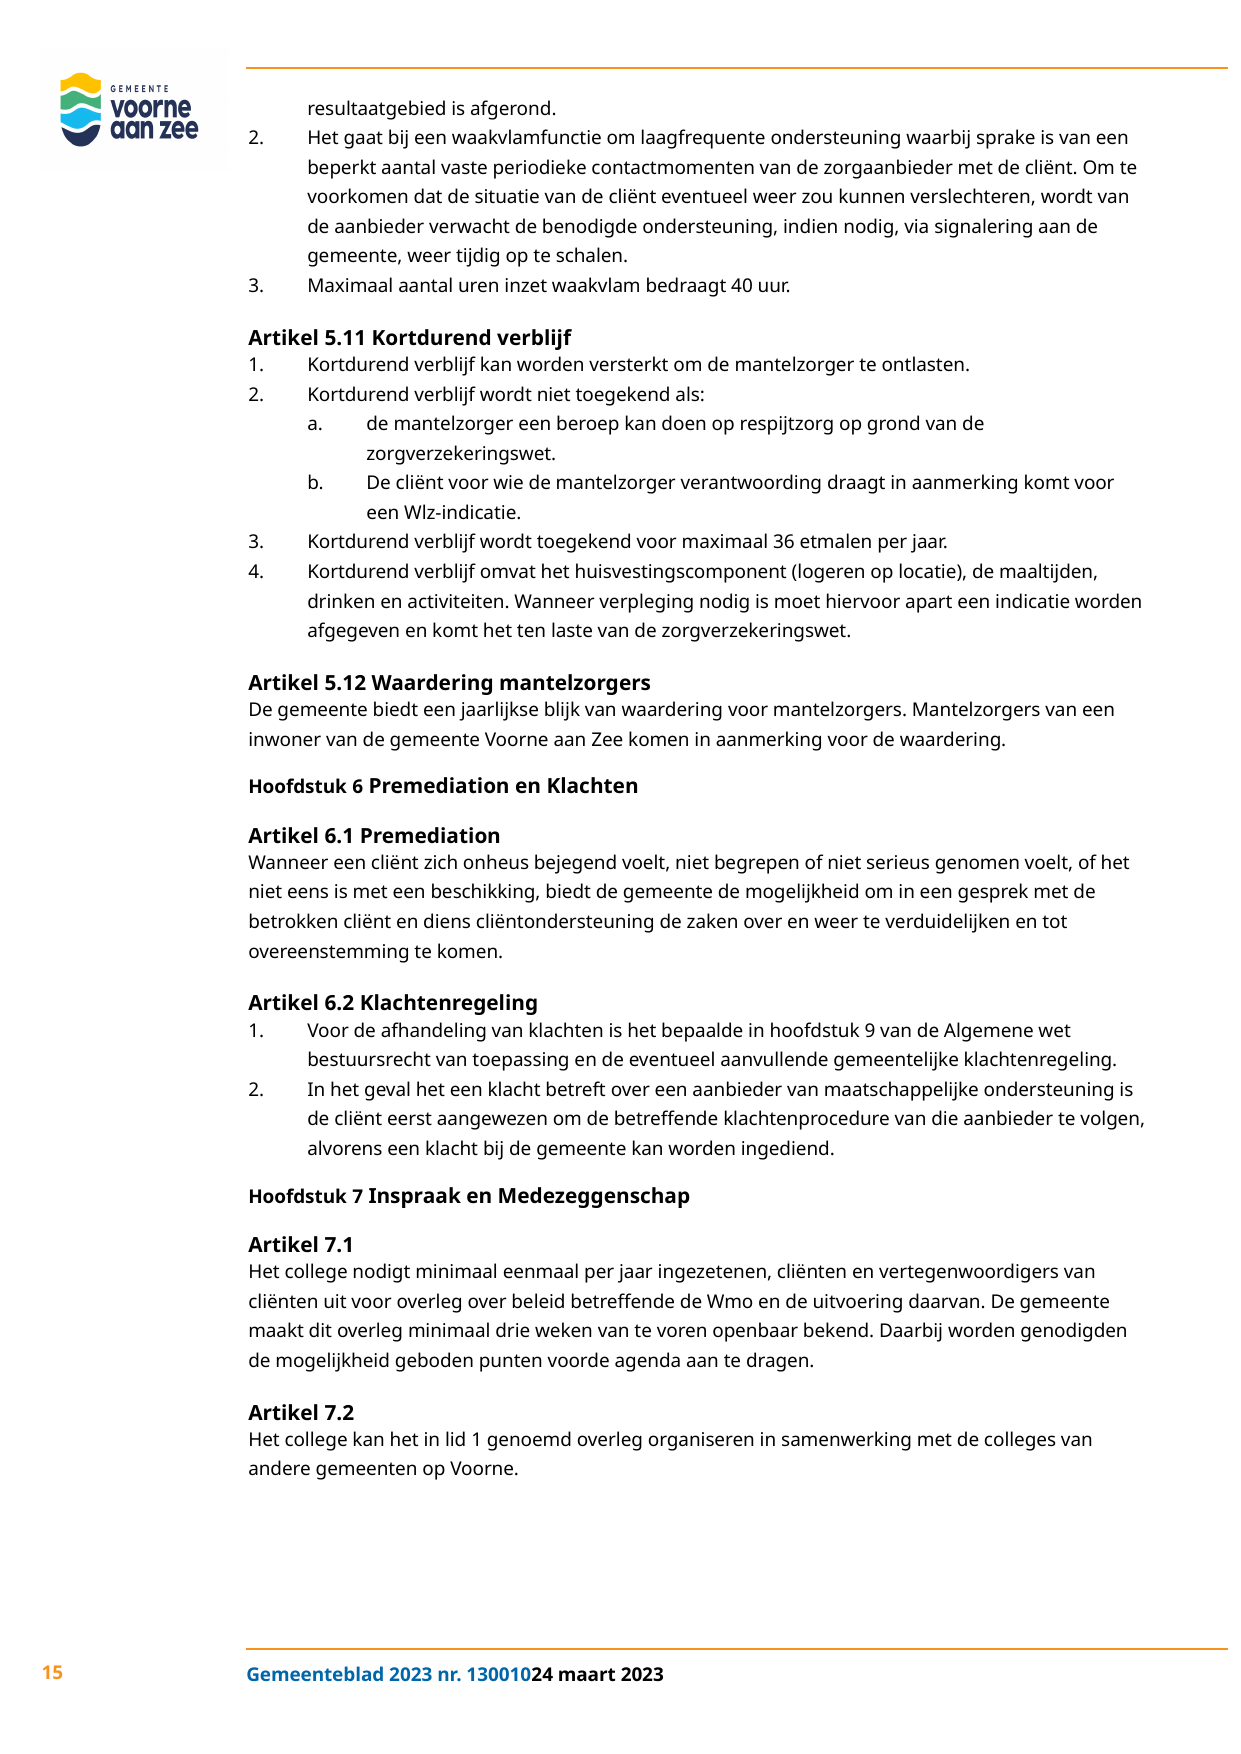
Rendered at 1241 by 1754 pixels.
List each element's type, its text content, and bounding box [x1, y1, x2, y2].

text Artikel 6.2 Klachtenregeling [248, 988, 1152, 1017]
text Artikel 5.12 Waardering mantelzorgers [248, 668, 1152, 696]
list resultaatgebied is afgerond. [248, 95, 1152, 121]
text Hoofdstuk 6 Premediation en Klachten [248, 771, 1152, 800]
text Het college kan het in lid 1 genoemd overleg organiseren in samenwerking met de colleges van andere gemeenten op Voorne. [248, 1426, 1152, 1481]
list Kortdurend verblijf wordt toegekend voor maximaal 36 etmalen per jaar. [248, 529, 1152, 554]
text Wanneer een cliënt zich onheus bejegend voelt, niet begrepen of niet serieus genomen voelt, of het niet eens is met een beschikking, biedt de gemeente de mogelijkheid om in een gesprek met de betrokken cliënt en diens cliëntondersteuning de zaken over en weer te verduidelijken en tot overeenstemming te komen. [248, 849, 1152, 964]
list Kortdurend verblijf omvat het huisvestingscomponent (logeren op locatie), de maaltijden, drinken en activiteiten. Wanneer verpleging nodig is moet hiervoor apart een indicatie worden afgegeven en komt het ten laste van de zorgverzekeringswet. [248, 558, 1152, 643]
picture [41, 47, 231, 172]
text De gemeente biedt een jaarlijkse blijk van waardering voor mantelzorgers. Mantelzorgers van een inwoner van de gemeente Voorne aan Zee komen in aanmerking voor de waardering. [248, 696, 1152, 752]
text Artikel 7.2 [248, 1398, 1152, 1426]
list Kortdurend verblijf wordt niet toegekend als: [248, 381, 1152, 406]
text Artikel 6.1 Premediation [248, 821, 1152, 849]
list Maximaal aantal uren inzet waakvlam bedraagt 40 uur. [248, 272, 1152, 298]
list Het gaat bij een waakvlamfunctie om laagfrequente ondersteuning waarbij sprake is van een beperkt aantal vaste periodieke contactmomenten van de zorgaanbieder met de cliënt. Om te voorkomen dat de situatie van de cliënt eventueel weer zou kunnen verslechteren, wordt van de aanbieder verwacht de benodigde ondersteuning, indien nodig, via signalering aan de gemeente, weer tijdig op te schalen. [248, 124, 1152, 268]
list de mantelzorger een beroep kan doen op respijtzorg op grond van de zorgverzekeringswet. [307, 410, 1152, 466]
text Hoofdstuk 7 Inspraak en Medezeggenschap [248, 1181, 1152, 1209]
list De cliënt voor wie de mantelzorger verantwoording draagt in aanmerking komt voor een Wlz-indicatie. [307, 469, 1152, 525]
text Het college nodigt minimaal eenmaal per jaar ingezetenen, cliënten en vertegenwoordigers van cliënten uit voor overleg over beleid betreffende de Wmo en de uitvoering daarvan. De gemeente maakt dit overleg minimaal drie weken van te voren openbaar bekend. Daarbij worden genodigden de mogelijkheid geboden punten voorde agenda aan te dragen. [248, 1258, 1152, 1373]
text Artikel 7.1 [248, 1230, 1152, 1258]
list Kortdurend verblijf kan worden versterkt om de mantelzorger te ontlasten. [248, 351, 1152, 377]
text Artikel 5.11 Kortdurend verblijf [248, 323, 1152, 351]
list In het geval het een klacht betreft over een aanbieder van maatschappelijke ondersteuning is de cliënt eerst aangewezen om de betreffende klachtenprocedure van die aanbieder te volgen, alvorens een klacht bij de gemeente kan worden ingediend. [248, 1076, 1152, 1161]
list Voor de afhandeling van klachten is het bepaalde in hoofdstuk 9 van de Algemene wet bestuursrecht van toepassing en de eventueel aanvullende gemeentelijke klachtenregeling. [248, 1017, 1152, 1072]
